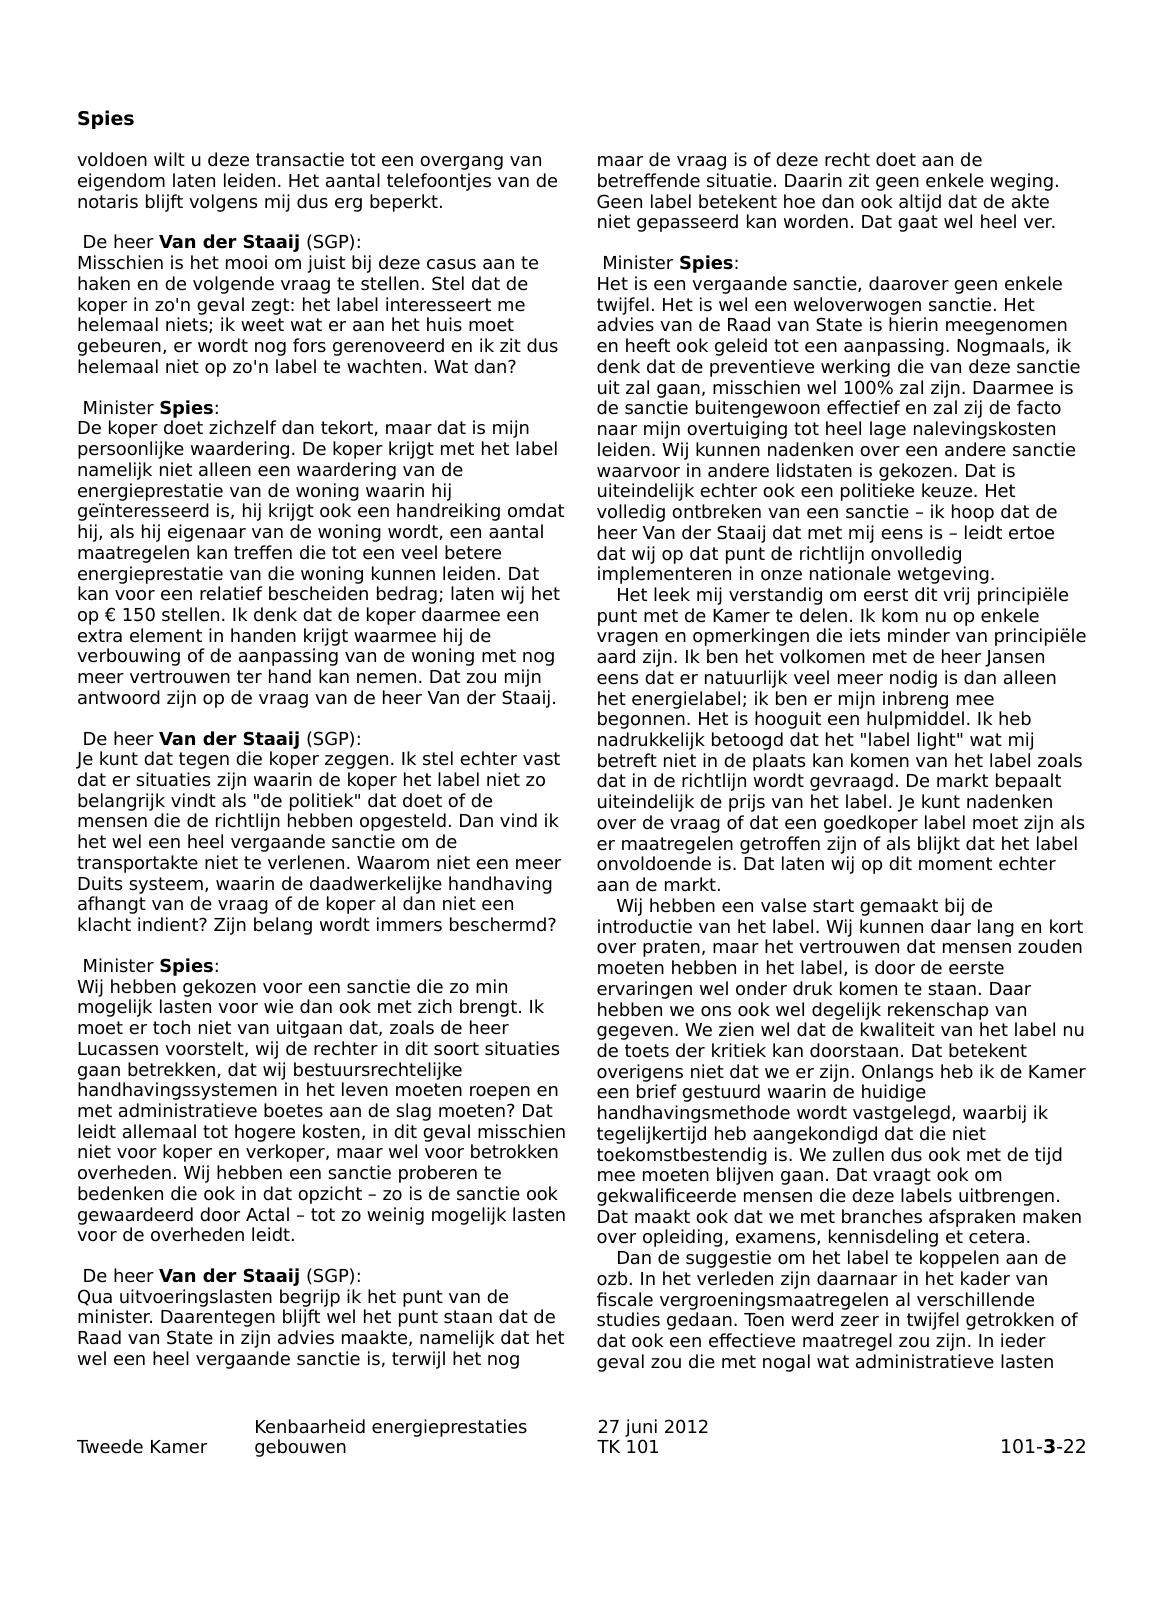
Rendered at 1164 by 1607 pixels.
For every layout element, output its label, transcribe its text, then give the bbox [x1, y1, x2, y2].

text Je kunt dat tegen die koper zeggen. Ik stel echter vast dat er situaties zijn waarin de koper het label niet zo belangrijk vindt als "de politiek" dat doet of de mensen die de richtlijn hebben opgesteld. Dan vind ik het wel een heel vergaande sanctie om de transportakte niet te verlenen. Waarom niet een meer Duits systeem, waarin de daadwerkelijke handhaving afhangt van de vraag of de koper al dan niet een klacht indient? Zijn belang wordt immers beschermd? [77, 749, 567, 936]
text Het leek mij verstandig om eerst dit vrij principiële punt met de Kamer te delen. Ik kom nu op enkele vragen en opmerkingen die iets minder van principiële aard zijn. Ik ben het volkomen met de heer Jansen eens dat er natuurlijk veel meer nodig is dan alleen het energielabel; ik ben er mijn inbreng mee begonnen. Het is hooguit een hulpmiddel. Ik heb nadrukkelijk betoogd dat het "label light" wat mij betreft niet in de plaats kan komen van het label zoals dat in de richtlijn wordt gevraagd. De markt bepaalt uiteindelijk de prijs van het label. Je kunt nadenken over de vraag of dat een goedkoper label moet zijn als er maatregelen getroffen zijn of als blijkt dat het label onvoldoende is. Dat laten wij op dit moment echter aan de markt. [596, 585, 1087, 896]
text Misschien is het mooi om juist bij deze casus aan te haken en de volgende vraag te stellen. Stel dat de koper in zo'n geval zegt: het label interesseert me helemaal niets; ik weet wat er aan het huis moet gebeuren, er wordt nog fors gerenoveerd en ik zit dus helemaal niet op zo'n label te wachten. Wat dan? [77, 253, 567, 377]
text De heer Van der Staaij (SGP): [77, 728, 567, 749]
text Het is een vergaande sanctie, daarover geen enkele twijfel. Het is wel een weloverwogen sanctie. Het advies van de Raad van State is hierin meegenomen en heeft ook geleid tot een aanpassing. Nogmaals, ik denk dat de preventieve werking die van deze sanctie uit zal gaan, misschien wel 100% zal zijn. Daarmee is de sanctie buitengewoon effectief en zal zij de facto naar mijn overtuiging tot heel lage nalevingskosten leiden. Wij kunnen nadenken over een andere sanctie waarvoor in andere lidstaten is gekozen. Dat is uiteindelijk echter ook een politieke keuze. Het volledig ontbreken van een sanctie – ik hoop dat de heer Van der Staaij dat met mij eens is – leidt ertoe dat wij op dat punt de richtlijn onvolledig implementeren in onze nationale wetgeving. [596, 274, 1087, 585]
text Minister Spies: [596, 253, 1087, 274]
text De heer Van der Staaij (SGP): [77, 1266, 567, 1287]
text Wij hebben een valse start gemaakt bij de introductie van het label. Wij kunnen daar lang en kort over praten, maar het vertrouwen dat mensen zouden moeten hebben in het label, is door de eerste ervaringen wel onder druk komen te staan. Daar hebben we ons ook wel degelijk rekenschap van gegeven. We zien wel dat de kwaliteit van het label nu de toets der kritiek kan doorstaan. Dat betekent overigens niet dat we er zijn. Onlangs heb ik de Kamer een brief gestuurd waarin de huidige handhavingsmethode wordt vastgelegd, waarbij ik tegelijkertijd heb aangekondigd dat die niet toekomstbestendig is. We zullen dus ook met de tijd mee moeten blijven gaan. Dat vraagt ook om gekwalificeerde mensen die deze labels uitbrengen. Dat maakt ook dat we met branches afspraken maken over opleiding, examens, kennisdeling et cetera. [596, 896, 1087, 1248]
text Wij hebben gekozen voor een sanctie die zo min mogelijk lasten voor wie dan ook met zich brengt. Ik moet er toch niet van uitgaan dat, zoals de heer Lucassen voorstelt, wij de rechter in dit soort situaties gaan betrekken, dat wij bestuursrechtelijke handhavingssystemen in het leven moeten roepen en met administratieve boetes aan de slag moeten? Dat leidt allemaal tot hogere kosten, in dit geval misschien niet voor koper en verkoper, maar wel voor betrokken overheden. Wij hebben een sanctie proberen te bedenken die ook in dat opzicht – zo is de sanctie ook gewaardeerd door Actal – tot zo weinig mogelijk lasten voor de overheden leidt. [77, 976, 567, 1246]
text Dan de suggestie om het label te koppelen aan de ozb. In het verleden zijn daarnaar in het kader van fiscale vergroeningsmaatregelen al verschillende studies gedaan. Toen werd zeer in twijfel getrokken of dat ook een effectieve maatregel zou zijn. In ieder geval zou die met nogal wat administratieve lasten [596, 1248, 1087, 1372]
text maar de vraag is of deze recht doet aan de betreffende situatie. Daarin zit geen enkele weging. Geen label betekent hoe dan ook altijd dat de akte niet gepasseerd kan worden. Dat gaat wel heel ver. [596, 150, 1087, 233]
text De heer Van der Staaij (SGP): [77, 232, 567, 253]
text Qua uitvoeringslasten begrijp ik het punt van de minister. Daarentegen blijft wel het punt staan dat de Raad van State in zijn advies maakte, namelijk dat het wel een heel vergaande sanctie is, terwijl het nog [77, 1287, 567, 1369]
text voldoen wilt u deze transactie tot een overgang van eigendom laten leiden. Het aantal telefoontjes van de notaris blijft volgens mij dus erg beperkt. [77, 150, 567, 212]
text Minister Spies: [77, 397, 567, 418]
text Minister Spies: [77, 956, 567, 976]
text De koper doet zichzelf dan tekort, maar dat is mijn persoonlijke waardering. De koper krijgt met het label namelijk niet alleen een waardering van de energieprestatie van de woning waarin hij geïnteresseerd is, hij krijgt ook een handreiking omdat hij, als hij eigenaar van de woning wordt, een aantal maatregelen kan treffen die tot een veel betere energieprestatie van die woning kunnen leiden. Dat kan voor een relatief bescheiden bedrag; laten wij het op € 150 stellen. Ik denk dat de koper daarmee een extra element in handen krijgt waarmee hij de verbouwing of de aanpassing van de woning met nog meer vertrouwen ter hand kan nemen. Dat zou mijn antwoord zijn op de vraag van de heer Van der Staaij. [77, 418, 567, 708]
